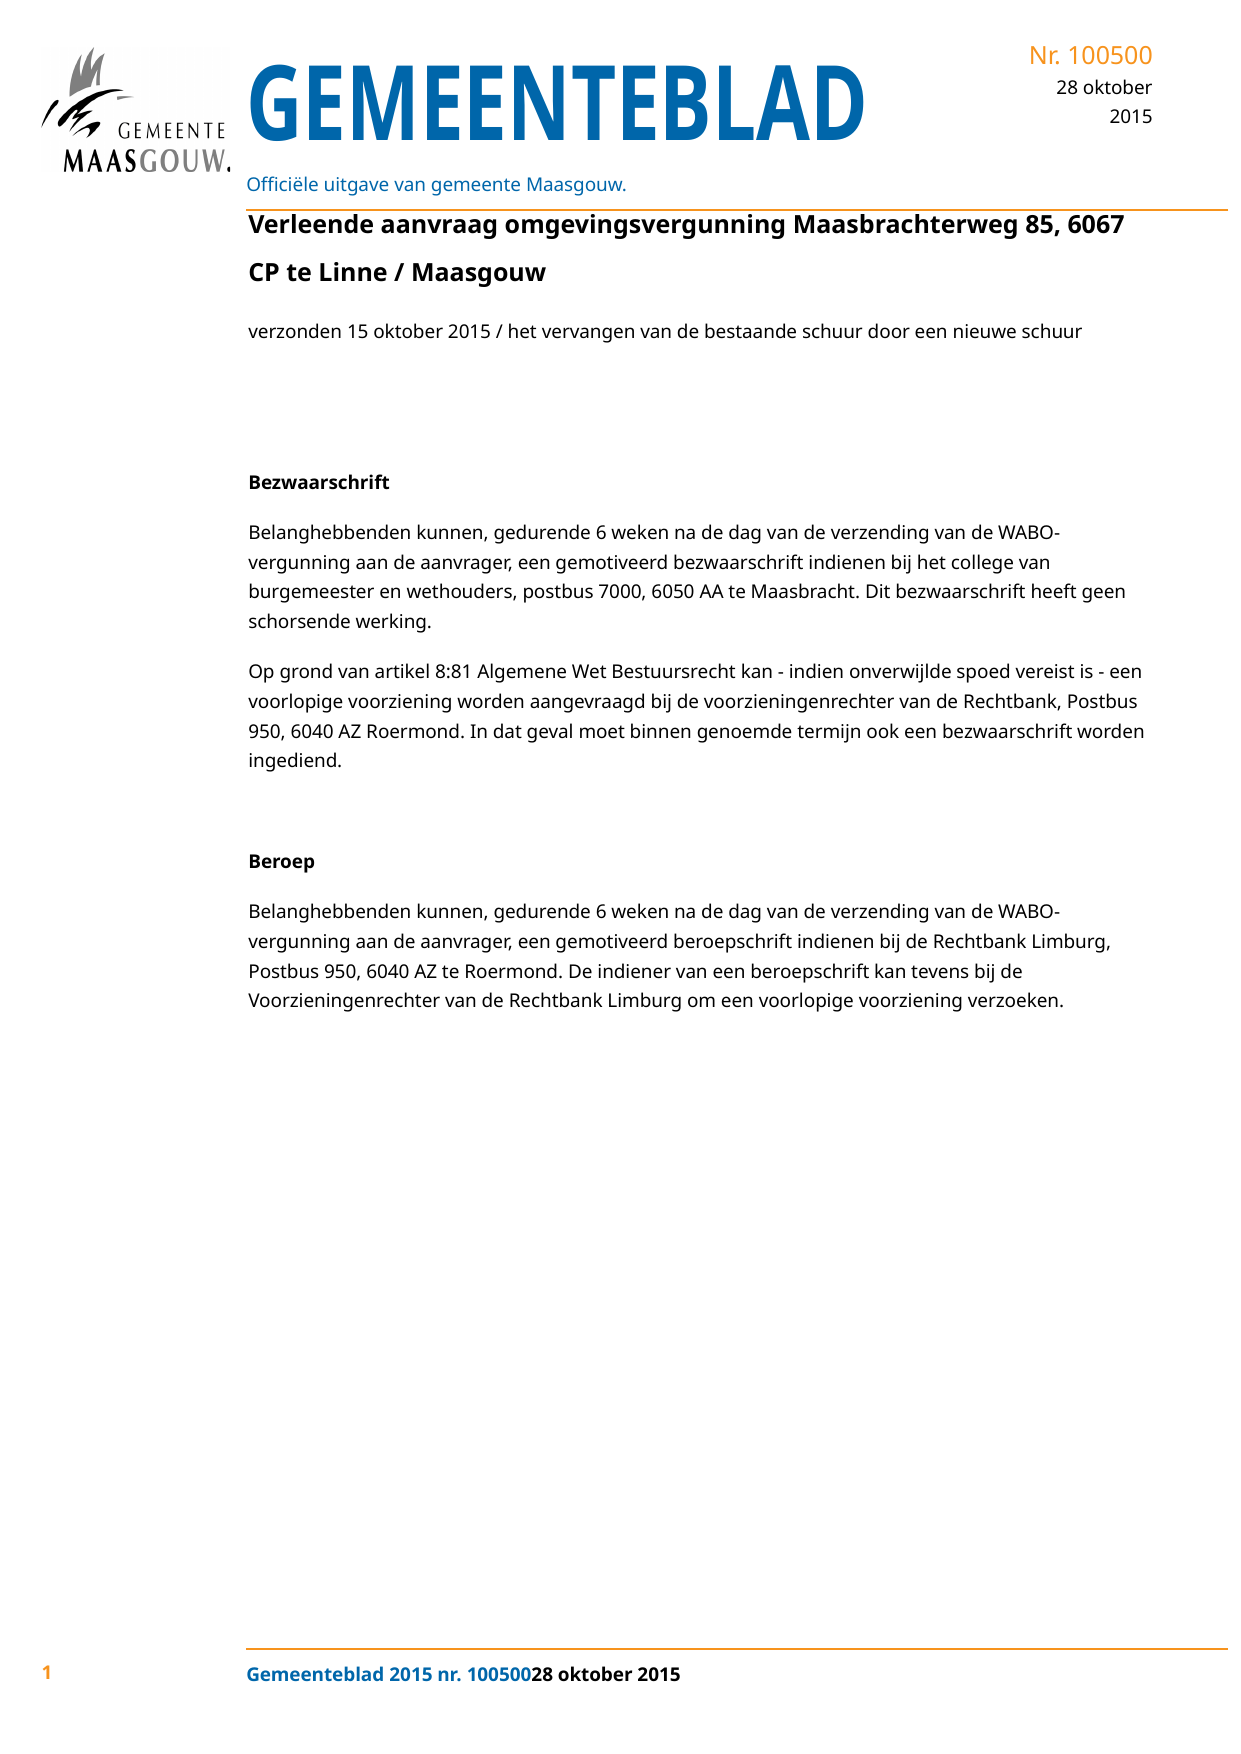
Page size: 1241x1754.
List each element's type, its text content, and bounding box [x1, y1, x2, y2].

picture [41, 47, 231, 172]
text verzonden 15 oktober 2015 / het vervangen van de bestaande schuur door een nieuwe schuur [248, 318, 1152, 344]
text Beroep [248, 848, 1152, 874]
text Belanghebbenden kunnen, gedurende 6 weken na de dag van de verzending van de WABO-vergunning aan de aanvrager, een gemotiveerd beroepschrift indienen bij de Rechtbank Limburg, Postbus 950, 6040 AZ te Roermond. De indiener van een beroepschrift kan tevens bij de Voorzieningenrechter van de Rechtbank Limburg om een voorlopige voorziening verzoeken. [248, 899, 1152, 1013]
text Bezwaarschrift [248, 469, 1152, 495]
text Op grond van artikel 8:81 Algemene Wet Bestuursrecht kan - indien onverwijlde spoed vereist is - een voorlopige voorziening worden aangevraagd bij de voorzieningenrechter van de Rechtbank, Postbus 950, 6040 AZ Roermond. In dat geval moet binnen genoemde termijn ook een bezwaarschrift worden ingediend. [248, 659, 1152, 773]
text Belanghebbenden kunnen, gedurende 6 weken na de dag van de verzending van de WABO-vergunning aan de aanvrager, een gemotiveerd bezwaarschrift indienen bij het college van burgemeester en wethouders, postbus 7000, 6050 AA te Maasbracht. Dit bezwaarschrift heeft geen schorsende werking. [248, 519, 1152, 634]
text Verleende aanvraag omgevingsvergunning Maasbrachterweg 85, 6067 CP te Linne / Maasgouw [248, 211, 1152, 288]
